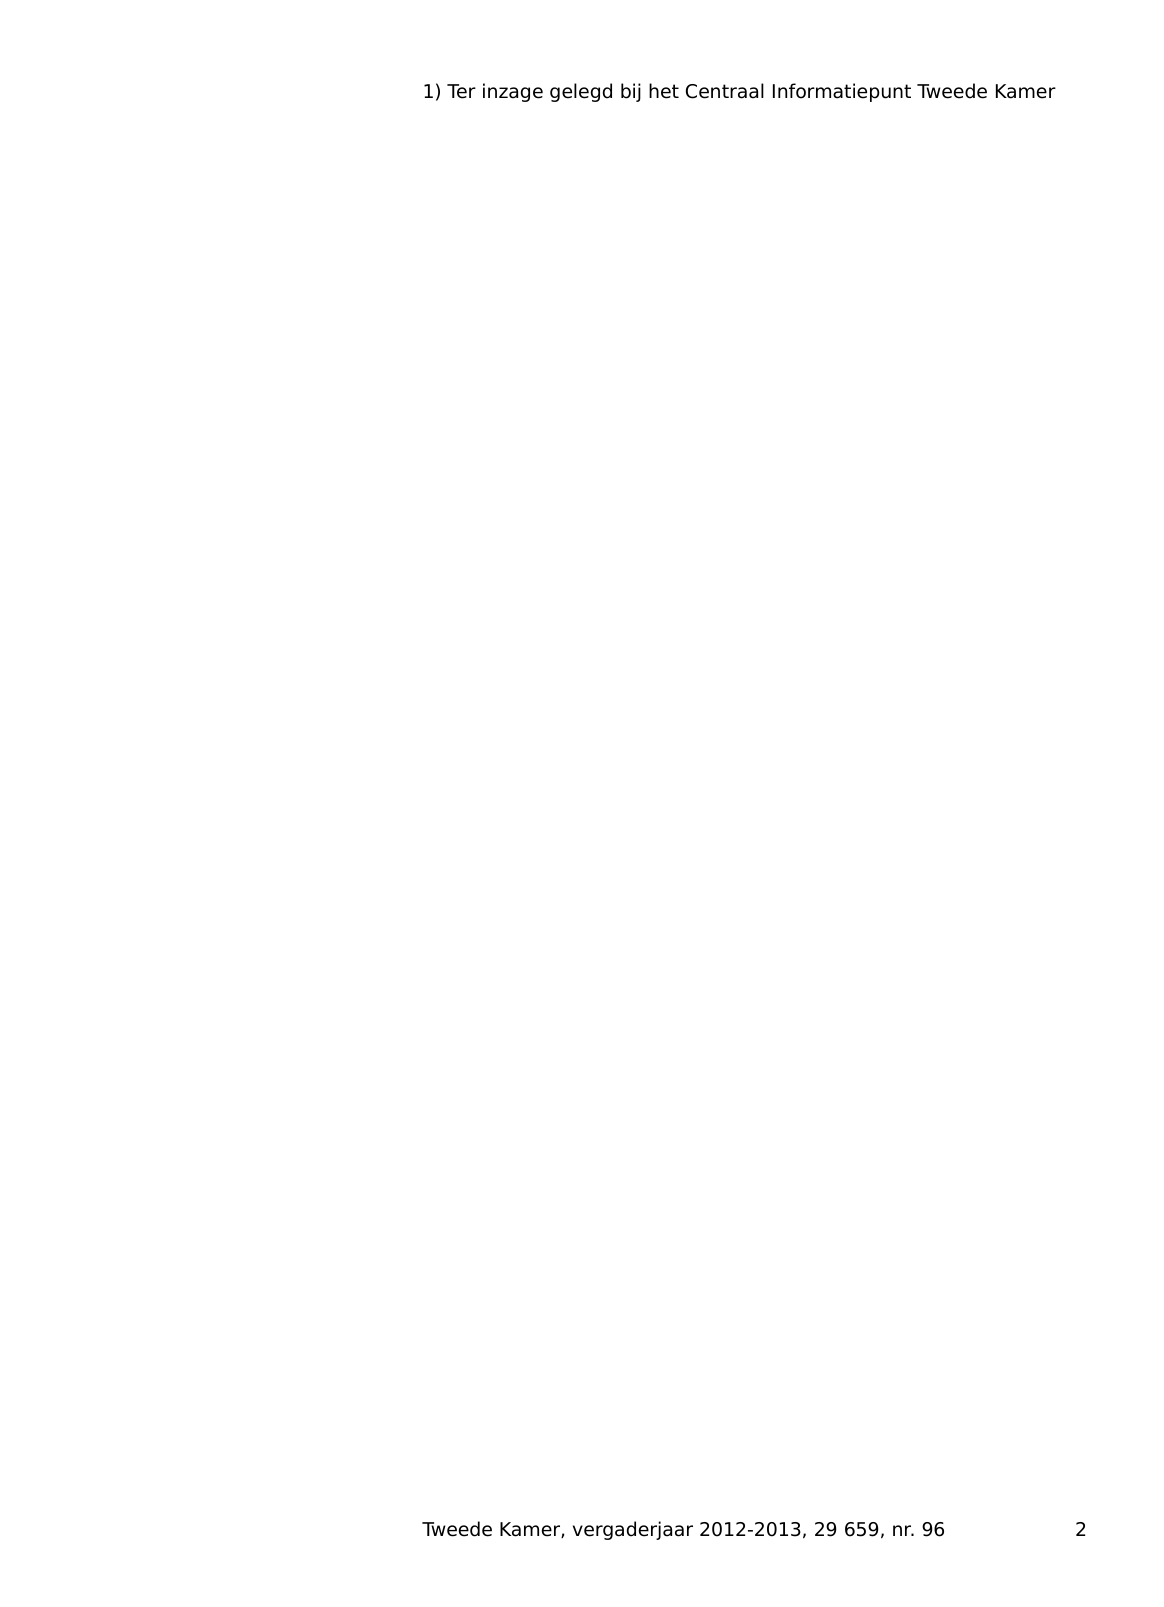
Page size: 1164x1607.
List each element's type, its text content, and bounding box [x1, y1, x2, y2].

text 1) Ter inzage gelegd bij het Centraal Informatiepunt Tweede Kamer [422, 81, 1087, 103]
